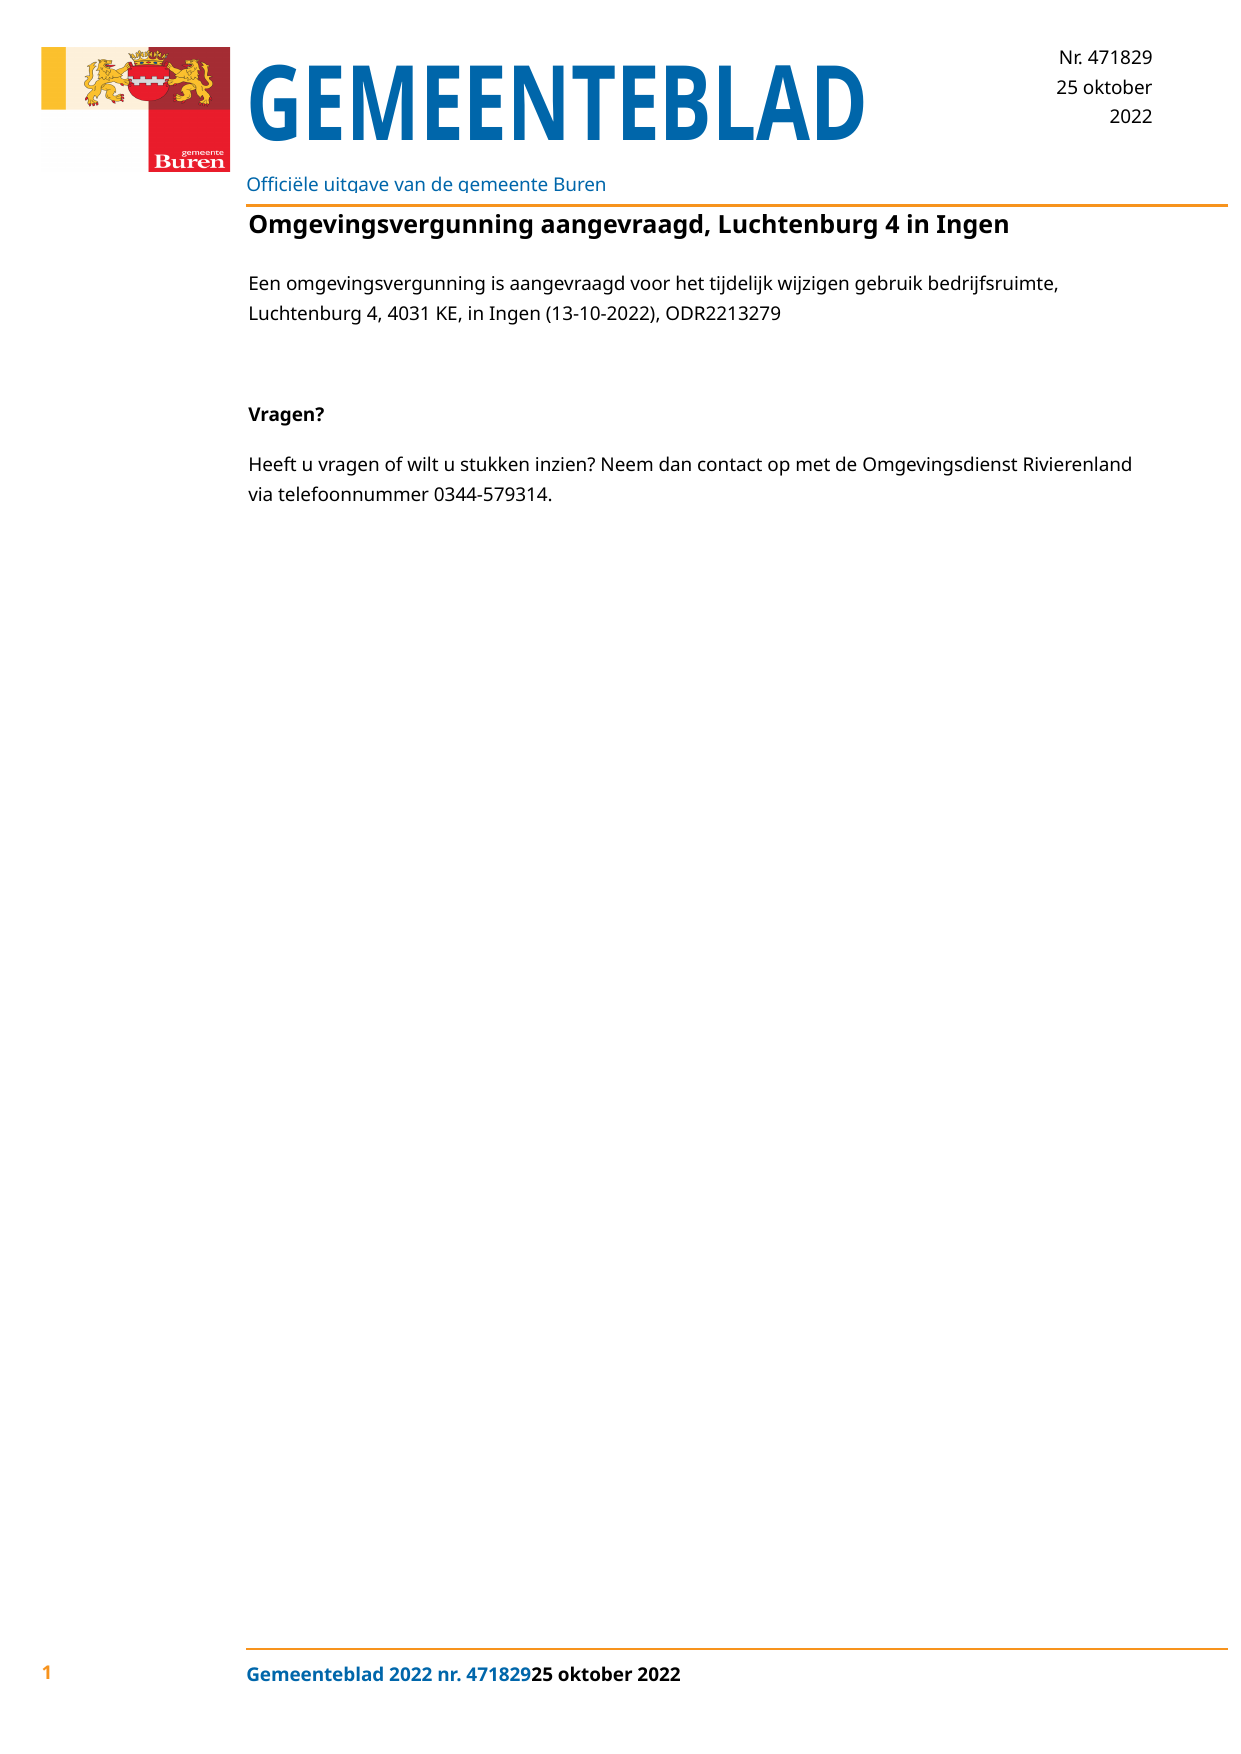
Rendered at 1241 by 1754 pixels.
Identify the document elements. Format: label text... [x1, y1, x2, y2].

text Een omgevingsvergunning is aangevraagd voor het tijdelijk wijzigen gebruik bedrijfsruimte, Luchtenburg 4, 4031 KE, in Ingen (13-10-2022), ODR2213279 [248, 270, 1152, 326]
picture [41, 47, 231, 172]
text Vragen? [248, 401, 1152, 426]
text Omgevingsvergunning aangevraagd, Luchtenburg 4 in Ingen [248, 207, 1152, 241]
text Heeft u vragen of wilt u stukken inzien? Neem dan contact op met de Omgevingsdienst Rivierenland via telefoonnummer 0344-579314. [248, 451, 1152, 506]
